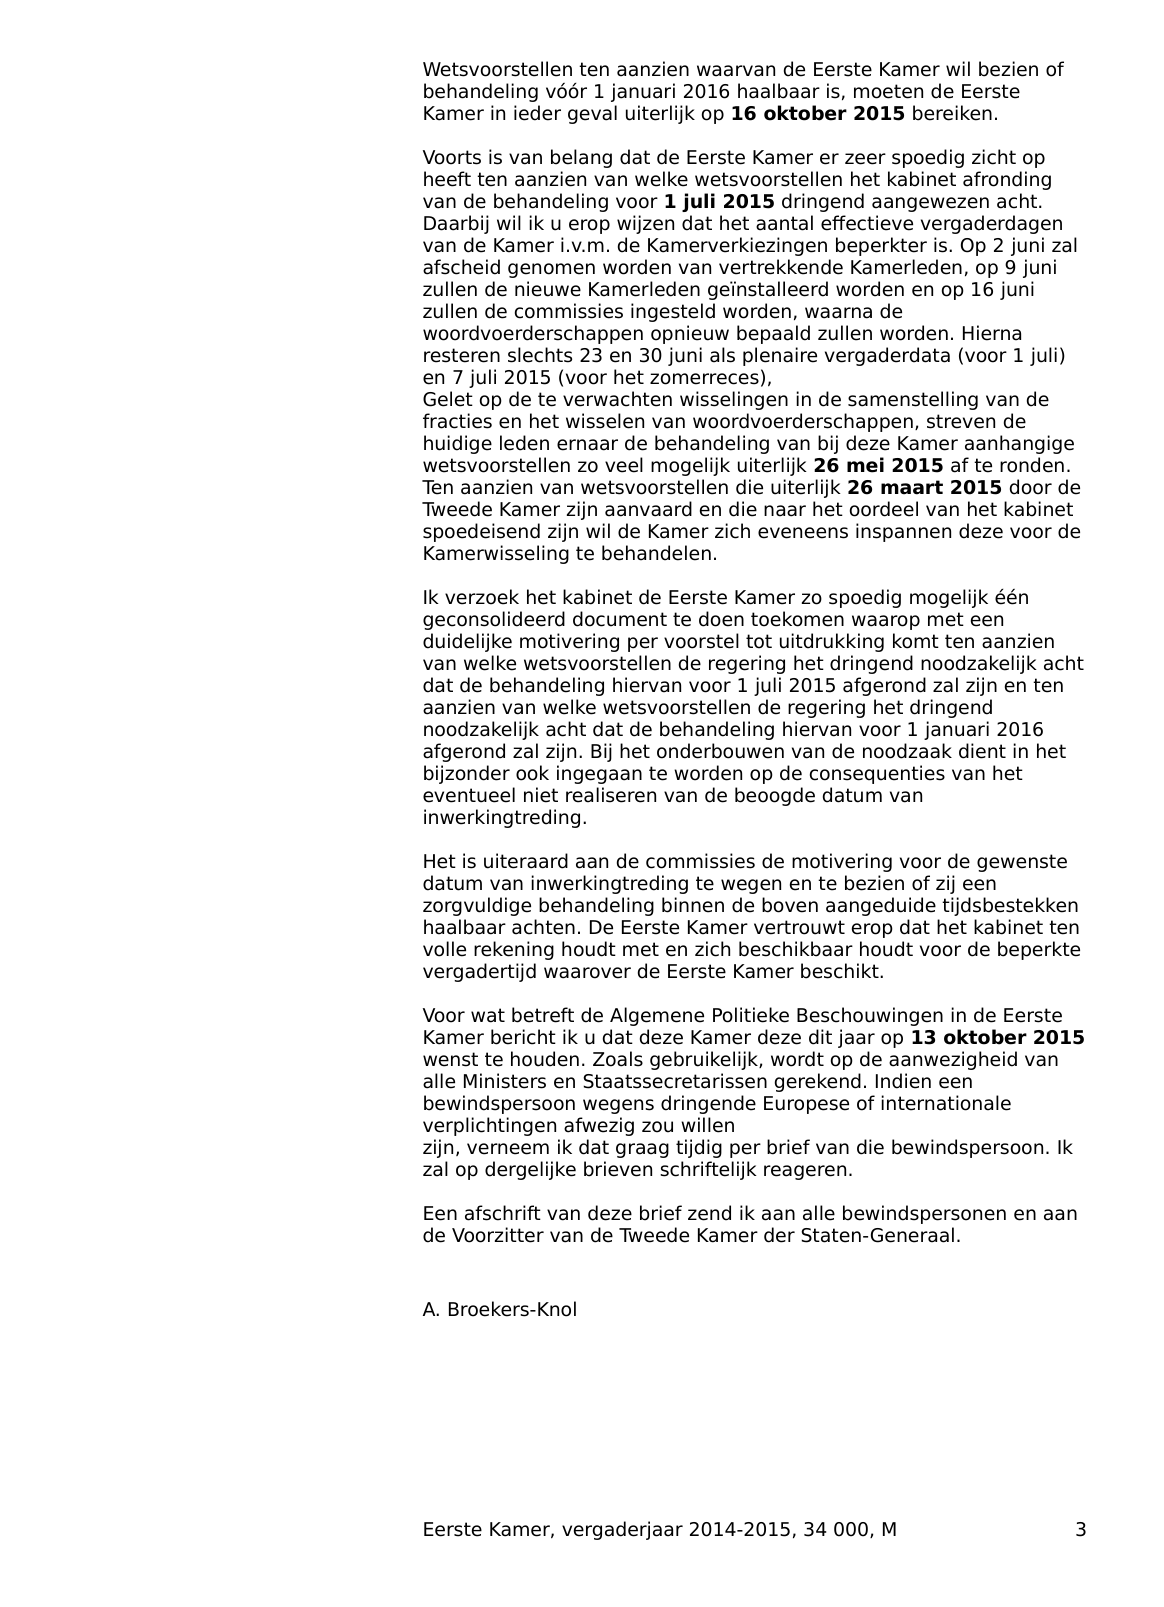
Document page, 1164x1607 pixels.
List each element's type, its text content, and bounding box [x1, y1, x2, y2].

text Het is uiteraard aan de commissies de motivering voor de gewenste datum van inwerkingtreding te wegen en te bezien of zij een zorgvuldige behandeling binnen de boven aangeduide tijdsbestekken haalbaar achten. De Eerste Kamer vertrouwt erop dat het kabinet ten volle rekening houdt met en zich beschikbaar houdt voor de beperkte vergadertijd waarover de Eerste Kamer beschikt. [422, 851, 1087, 983]
text Een afschrift van deze brief zend ik aan alle bewindspersonen en aan de Voorzitter van de Tweede Kamer der Staten-Generaal. [422, 1203, 1087, 1247]
text zijn, verneem ik dat graag tijdig per brief van die bewindspersoon. Ik zal op dergelijke brieven schriftelijk reageren. [422, 1137, 1087, 1181]
text Voor wat betreft de Algemene Politieke Beschouwingen in de Eerste Kamer bericht ik u dat deze Kamer deze dit jaar op 13 oktober 2015 wenst te houden. Zoals gebruikelijk, wordt op de aanwezigheid van alle Ministers en Staatssecretarissen gerekend. Indien een bewindspersoon wegens dringende Europese of internationale verplichtingen afwezig zou willen [422, 1005, 1087, 1137]
text A. Broekers-Knol [422, 1277, 1087, 1321]
text Gelet op de te verwachten wisselingen in de samenstelling van de fracties en het wisselen van woordvoerderschappen, streven de huidige leden ernaar de behandeling van bij deze Kamer aanhangige wetsvoorstellen zo veel mogelijk uiterlijk 26 mei 2015 af te ronden. Ten aanzien van wetsvoorstellen die uiterlijk 26 maart 2015 door de Tweede Kamer zijn aanvaard en die naar het oordeel van het kabinet spoedeisend zijn wil de Kamer zich eveneens inspannen deze voor de Kamerwisseling te behandelen. [422, 389, 1087, 565]
text Wetsvoorstellen ten aanzien waarvan de Eerste Kamer wil bezien of behandeling vóór 1 januari 2016 haalbaar is, moeten de Eerste Kamer in ieder geval uiterlijk op 16 oktober 2015 bereiken. [422, 59, 1087, 125]
text Voorts is van belang dat de Eerste Kamer er zeer spoedig zicht op heeft ten aanzien van welke wetsvoorstellen het kabinet afronding van de behandeling voor 1 juli 2015 dringend aangewezen acht. Daarbij wil ik u erop wijzen dat het aantal effectieve vergaderdagen van de Kamer i.v.m. de Kamerverkiezingen beperkter is. Op 2 juni zal afscheid genomen worden van vertrekkende Kamerleden, op 9 juni zullen de nieuwe Kamerleden geïnstalleerd worden en op 16 juni zullen de commissies ingesteld worden, waarna de woordvoerderschappen opnieuw bepaald zullen worden. Hierna resteren slechts 23 en 30 juni als plenaire vergaderdata (voor 1 juli) en 7 juli 2015 (voor het zomerreces), [422, 147, 1087, 389]
text Ik verzoek het kabinet de Eerste Kamer zo spoedig mogelijk één geconsolideerd document te doen toekomen waarop met een duidelijke motivering per voorstel tot uitdrukking komt ten aanzien van welke wetsvoorstellen de regering het dringend noodzakelijk acht dat de behandeling hiervan voor 1 juli 2015 afgerond zal zijn en ten aanzien van welke wetsvoorstellen de regering het dringend noodzakelijk acht dat de behandeling hiervan voor 1 januari 2016 afgerond zal zijn. Bij het onderbouwen van de noodzaak dient in het bijzonder ook ingegaan te worden op de consequenties van het eventueel niet realiseren van de beoogde datum van inwerkingtreding. [422, 587, 1087, 829]
